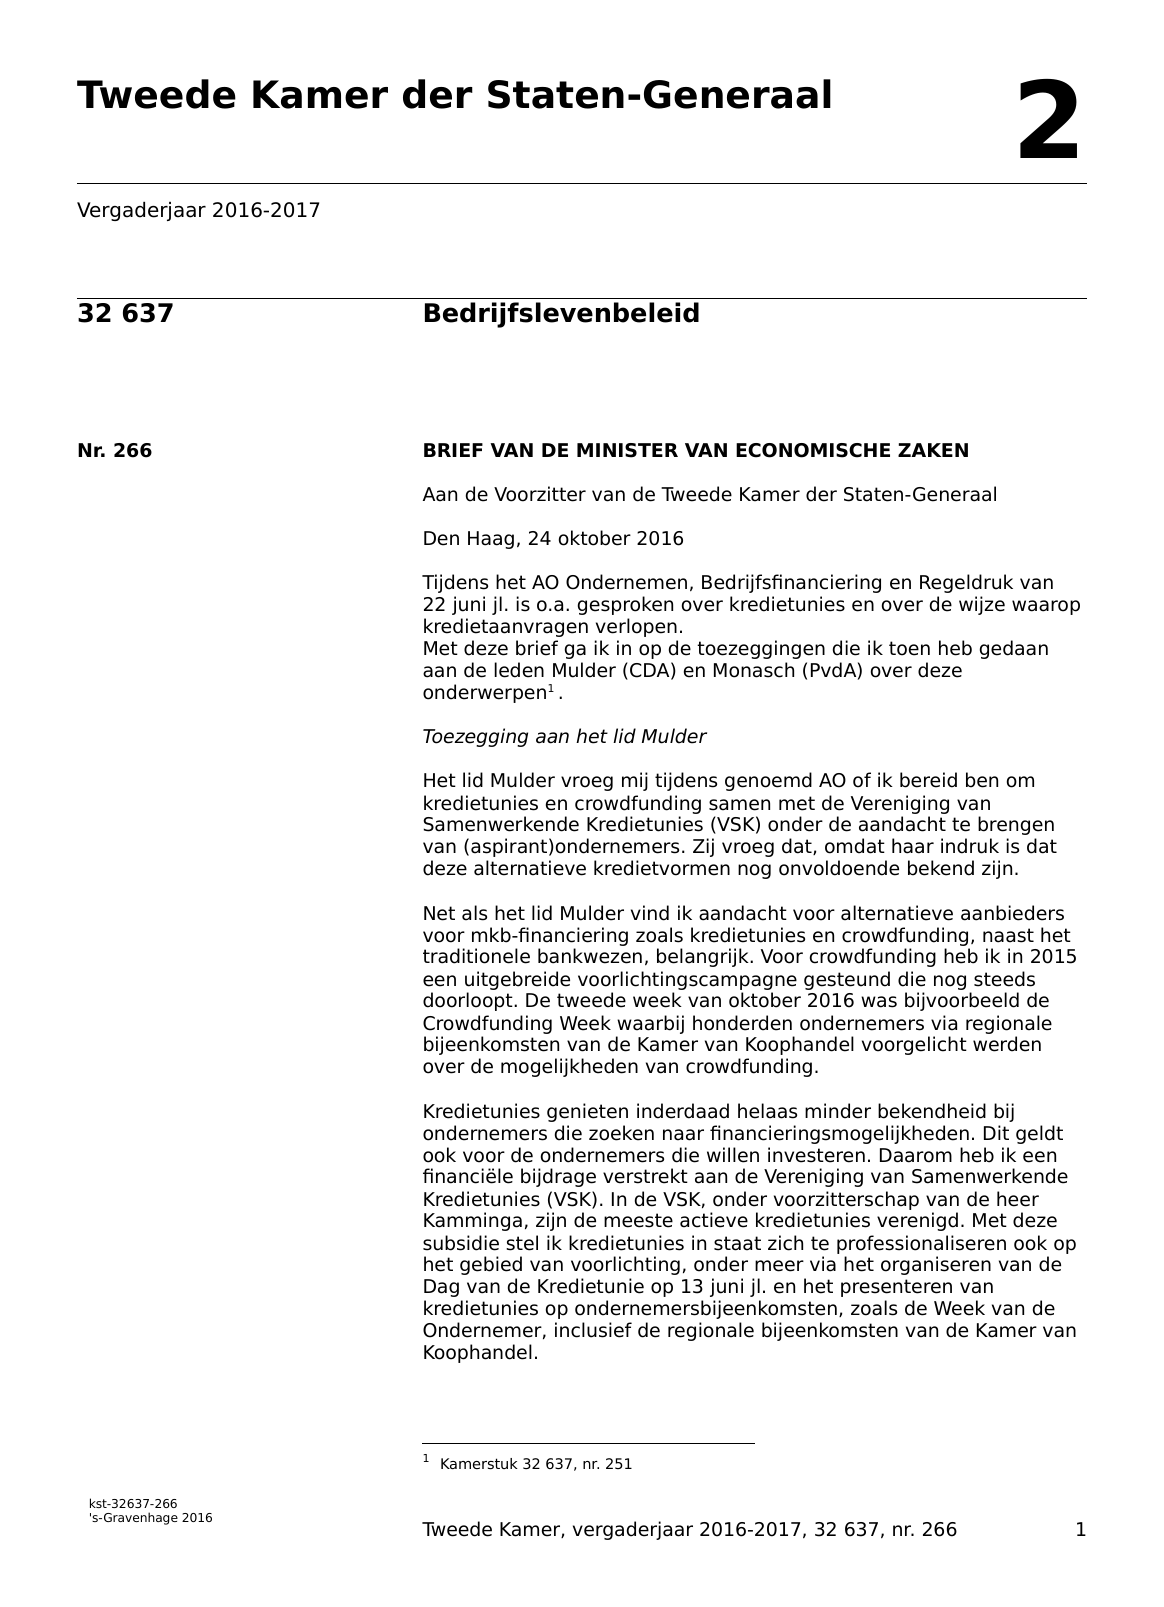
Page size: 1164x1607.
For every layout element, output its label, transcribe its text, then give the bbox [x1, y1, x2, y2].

text kst-32637-266 [88, 1497, 323, 1511]
text Het lid Mulder vroeg mij tijdens genoemd AO of ik bereid ben om kredietunies en crowdfunding samen met de Vereniging van Samenwerkende Kredietunies (VSK) onder de aandacht te brengen van (aspirant)ondernemers. Zij vroeg dat, omdat haar indruk is dat deze alternatieve kredietvormen nog onvoldoende bekend zijn. [422, 770, 1087, 880]
text Aan de Voorzitter van de Tweede Kamer der Staten-Generaal [422, 484, 1087, 506]
text Kredietunies genieten inderdaad helaas minder bekendheid bij ondernemers die zoeken naar financieringsmogelijkheden. Dit geldt ook voor de ondernemers die willen investeren. Daarom heb ik een financiële bijdrage verstrekt aan de Vereniging van Samenwerkende Kredietunies (VSK). In de VSK, onder voorzitterschap van de heer Kamminga, zijn de meeste actieve kredietunies verenigd. Met deze subsidie stel ik kredietunies in staat zich te professionaliseren ook op het gebied van voorlichting, onder meer via het organiseren van de Dag van de Kredietunie op 13 juni jl. en het presenteren van kredietunies op ondernemersbijeenkomsten, zoals de Week van de Ondernemer, inclusief de regionale bijeenkomsten van de Kamer van Koophandel. [422, 1101, 1087, 1364]
text Tijdens het AO Ondernemen, Bedrijfsfinanciering en Regeldruk van 22 juni jl. is o.a. gesproken over kredietunies en over de wijze waarop kredietaanvragen verlopen. [422, 572, 1087, 638]
table_header 2 [886, 59, 1087, 183]
text Den Haag, 24 oktober 2016 [422, 528, 1087, 550]
subtitle Toezegging aan het lid Mulder [422, 726, 1087, 748]
text 's-Gravenhage 2016 [88, 1511, 323, 1525]
table_cell Vergaderjaar 2016-2017 [77, 184, 1087, 298]
text Net als het lid Mulder vind ik aandacht voor alternatieve aanbieders voor mkb-financiering zoals kredietunies en crowdfunding, naast het traditionele bankwezen, belangrijk. Voor crowdfunding heb ik in 2015 een uitgebreide voorlichtingscampagne gesteund die nog steeds doorloopt. De tweede week van oktober 2016 was bijvoorbeeld de Crowdfunding Week waarbij honderden ondernemers via regionale bijeenkomsten van de Kamer van Koophandel voorgelicht werden over de mogelijkheden van crowdfunding. [422, 902, 1087, 1078]
subtitle 32 637 Bedrijfslevenbeleid [77, 299, 1087, 329]
text Met deze brief ga ik in op de toezeggingen die ik toen heb gedaan aan de leden Mulder (CDA) en Monasch (PvdA) over deze onderwerpen. [422, 638, 1087, 704]
subtitle Nr. 266 BRIEF VAN DE MINISTER VAN ECONOMISCHE ZAKEN [77, 440, 1087, 462]
table_header Tweede Kamer der Staten-Generaal [77, 59, 886, 183]
text Kamerstuk 32 637, nr. 251 [422, 1452, 1087, 1474]
